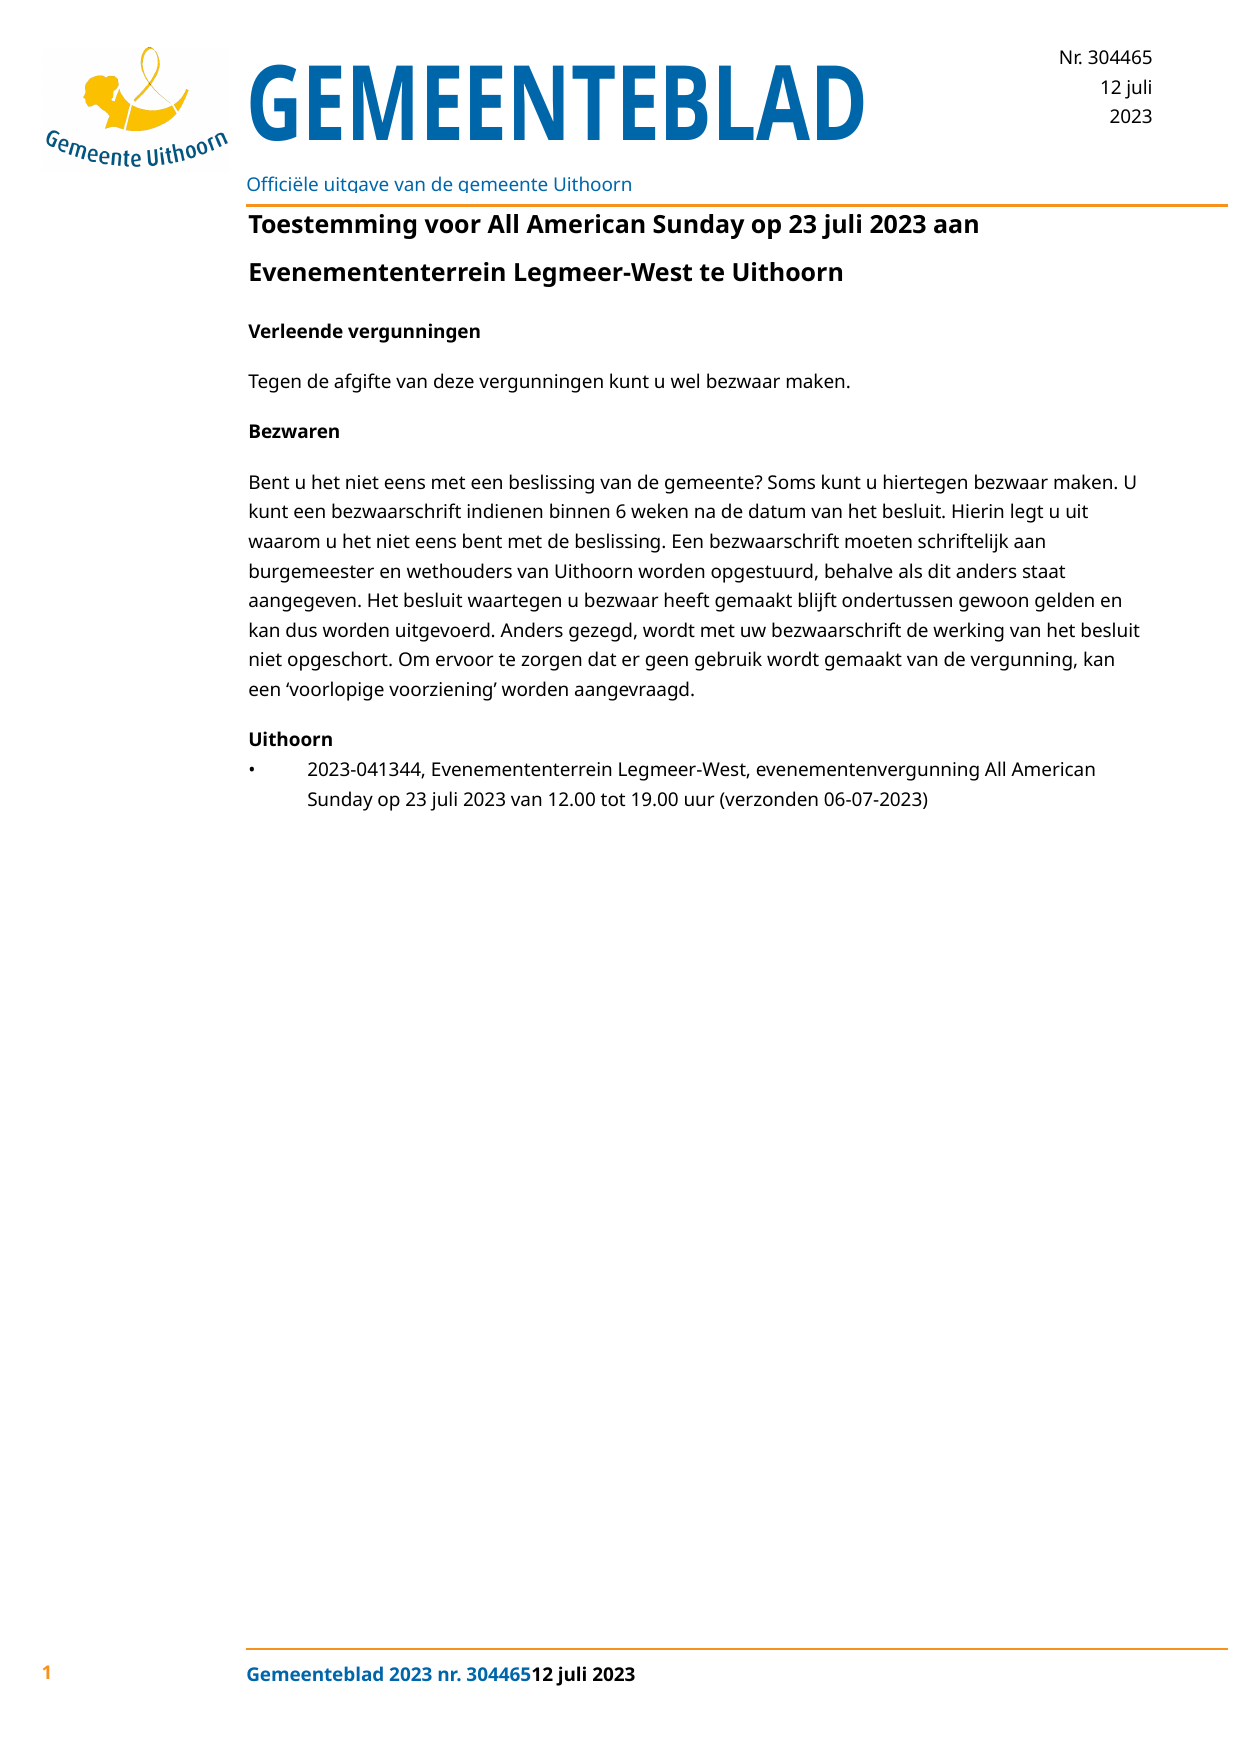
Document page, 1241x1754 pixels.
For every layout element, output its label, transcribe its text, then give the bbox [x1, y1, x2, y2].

text Toestemming voor All American Sunday op 23 juli 2023 aan Evenemententerrein Legmeer-West te Uithoorn [248, 207, 1152, 288]
picture [41, 47, 231, 172]
text Verleende vergunningen [248, 318, 1152, 344]
list 2023-041344, Evenemententerrein Legmeer-West, evenementenvergunning All American Sunday op 23 juli 2023 van 12.00 tot 19.00 uur (verzonden 06-07-2023) [248, 756, 1152, 812]
text Tegen de afgifte van deze vergunningen kunt u wel bezwaar maken. [248, 368, 1152, 394]
text Uithoorn [248, 727, 1152, 752]
text Bent u het niet eens met een beslissing van de gemeente? Soms kunt u hiertegen bezwaar maken. U kunt een bezwaarschrift indienen binnen 6 weken na de datum van het besluit. Hierin legt u uit waarom u het niet eens bent met de beslissing. Een bezwaarschrift moeten schriftelijk aan burgemeester en wethouders van Uithoorn worden opgestuurd, behalve als dit anders staat aangegeven. Het besluit waartegen u bezwaar heeft gemaakt blijft ondertussen gewoon gelden en kan dus worden uitgevoerd. Anders gezegd, wordt met uw bezwaarschrift de werking van het besluit niet opgeschort. Om ervoor te zorgen dat er geen gebruik wordt gemaakt van de vergunning, kan een ‘voorlopige voorziening’ worden aangevraagd. [248, 469, 1152, 702]
text Bezwaren [248, 419, 1152, 444]
